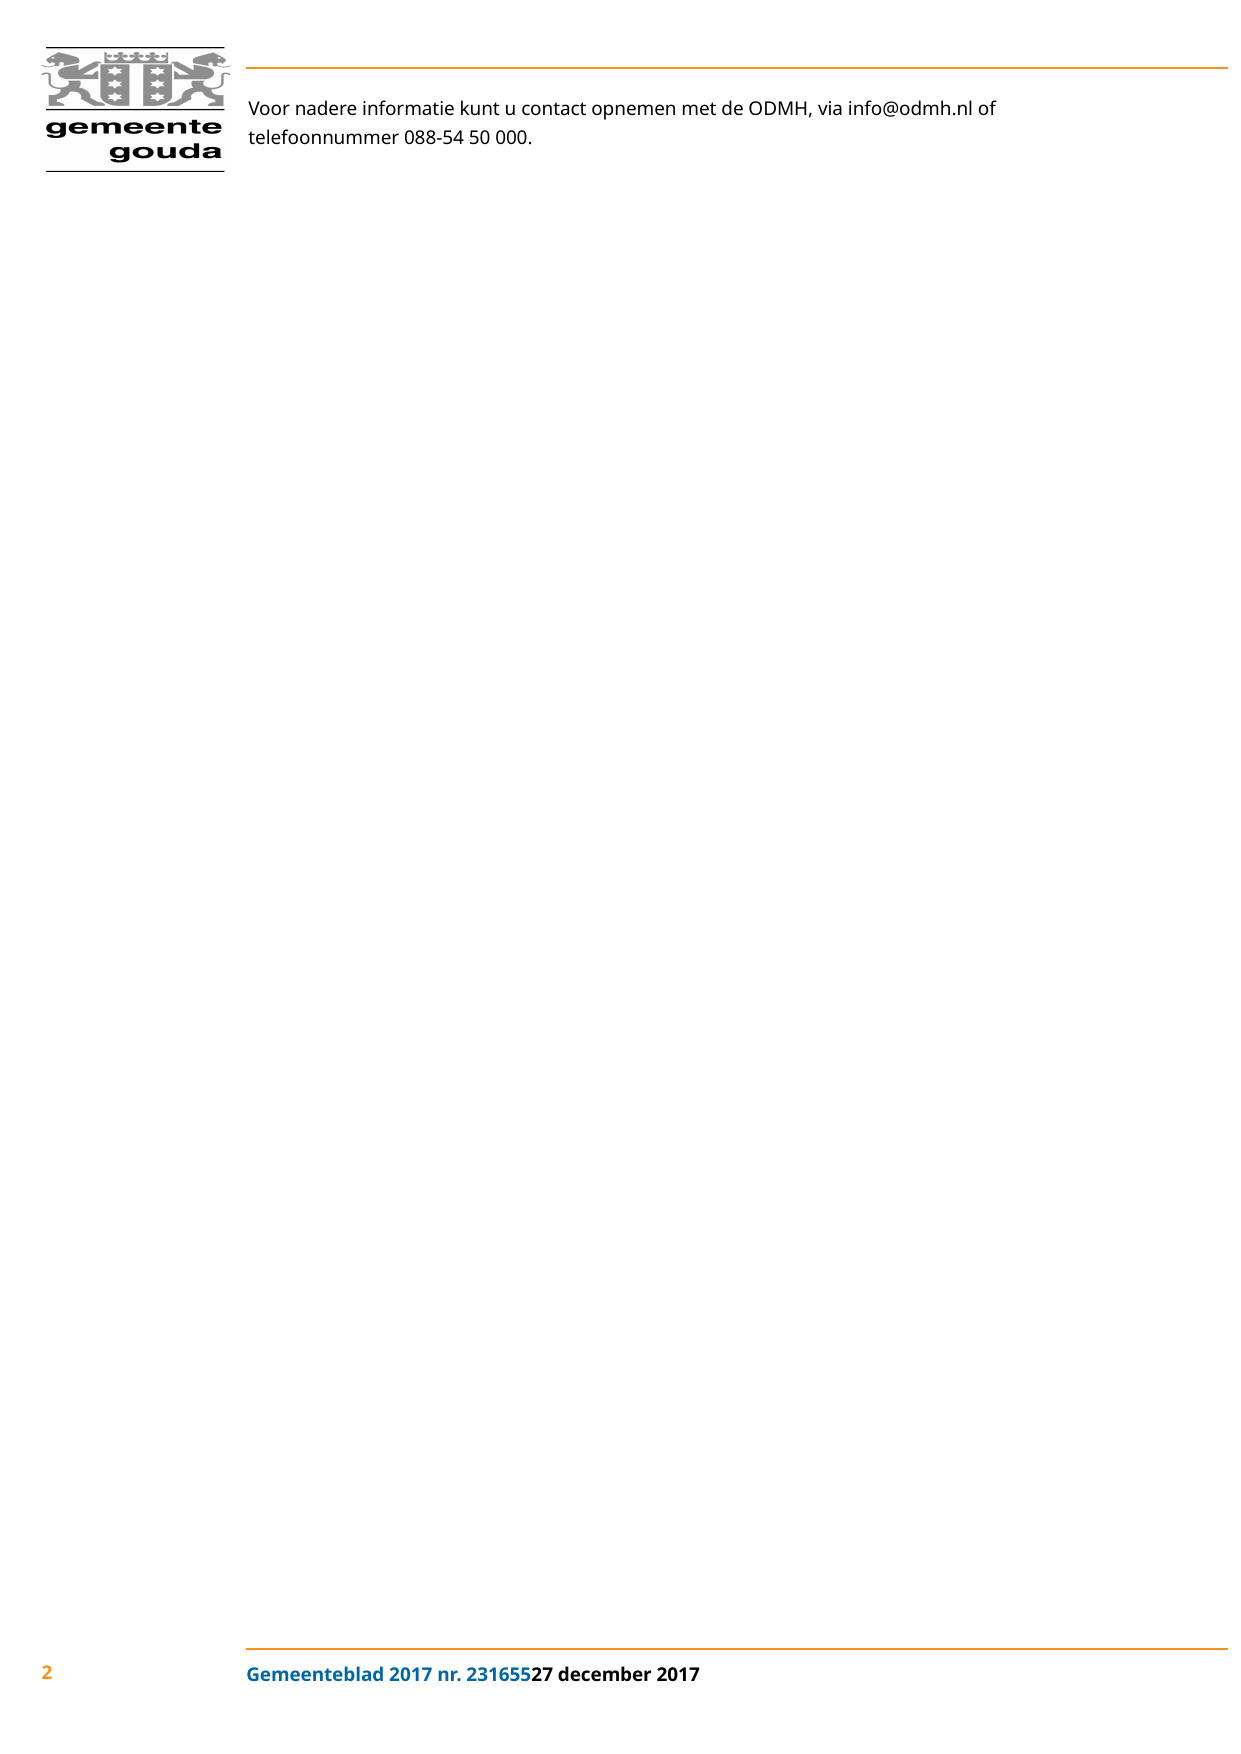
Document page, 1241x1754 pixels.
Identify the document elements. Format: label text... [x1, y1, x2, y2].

text Voor nadere informatie kunt u contact opnemen met de ODMH, via info@odmh.nl of telefoonnummer 088-54 50 000. [248, 95, 1152, 150]
picture [41, 47, 231, 172]
